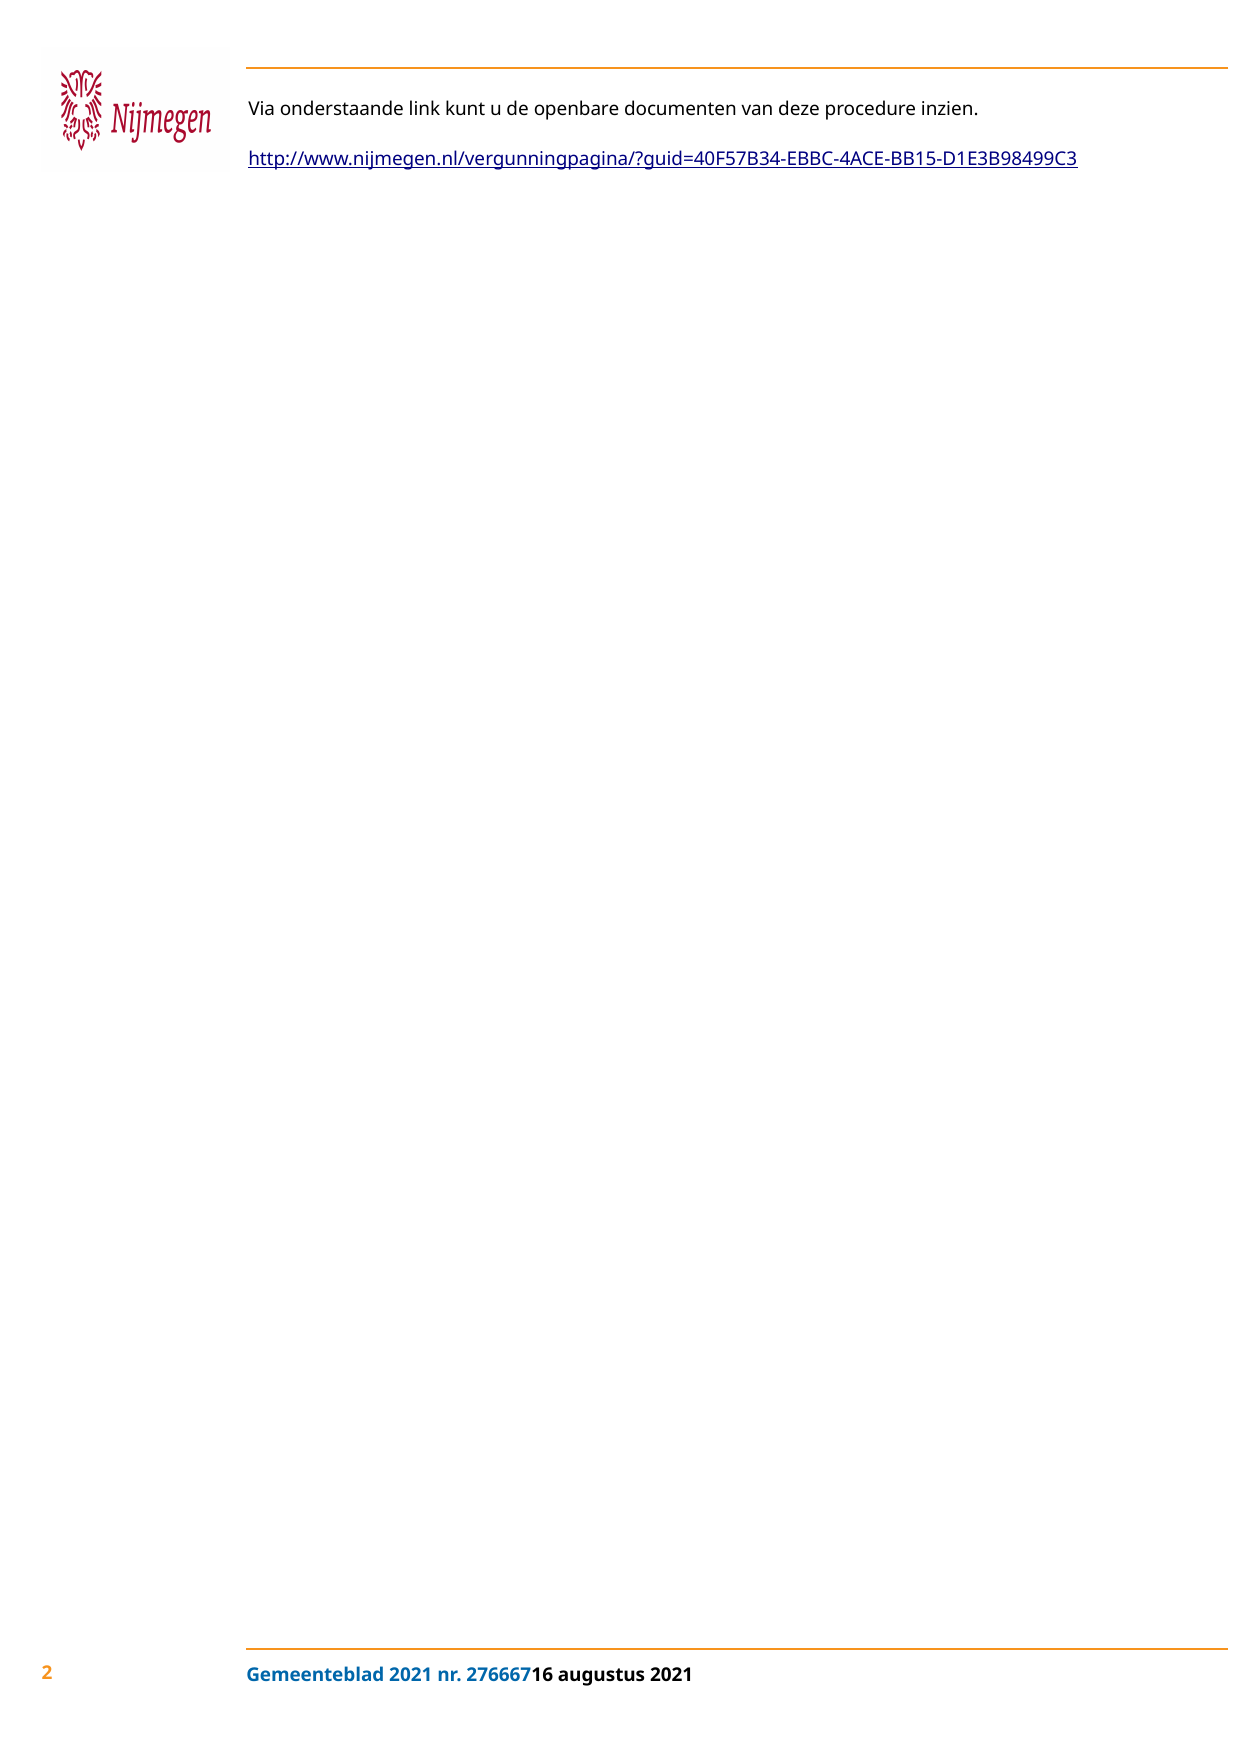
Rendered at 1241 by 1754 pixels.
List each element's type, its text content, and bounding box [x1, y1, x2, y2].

picture [41, 47, 231, 172]
text http://www.nijmegen.nl/vergunningpagina/?guid=40F57B34-EBBC-4ACE-BB15-D1E3B98499C3 [248, 145, 1152, 171]
text Via onderstaande link kunt u de openbare documenten van deze procedure inzien. [248, 95, 1152, 121]
